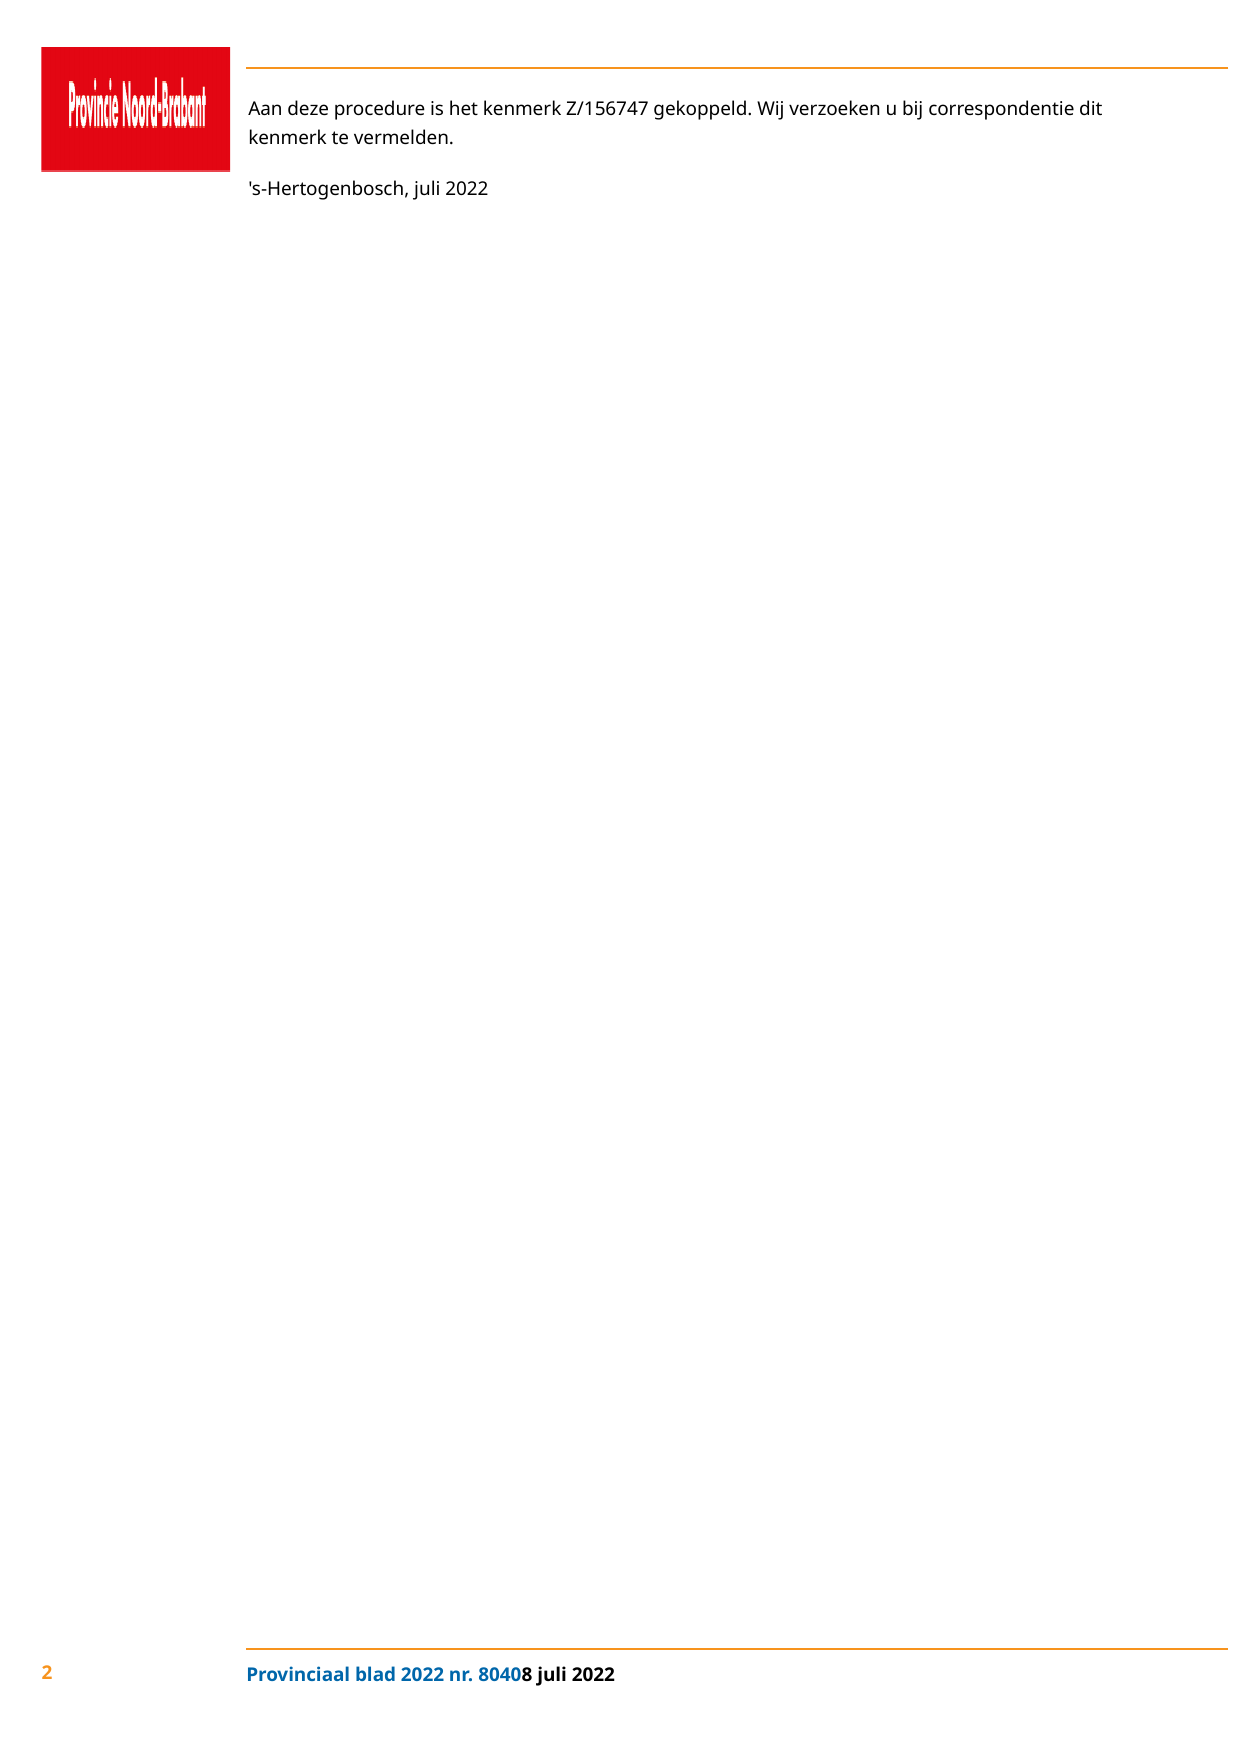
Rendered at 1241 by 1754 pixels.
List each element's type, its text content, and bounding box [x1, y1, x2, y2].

text 's-Hertogenbosch, juli 2022 [248, 175, 1152, 201]
picture [41, 47, 231, 172]
text Aan deze procedure is het kenmerk Z/156747 gekoppeld. Wij verzoeken u bij correspondentie dit kenmerk te vermelden. [248, 95, 1152, 150]
